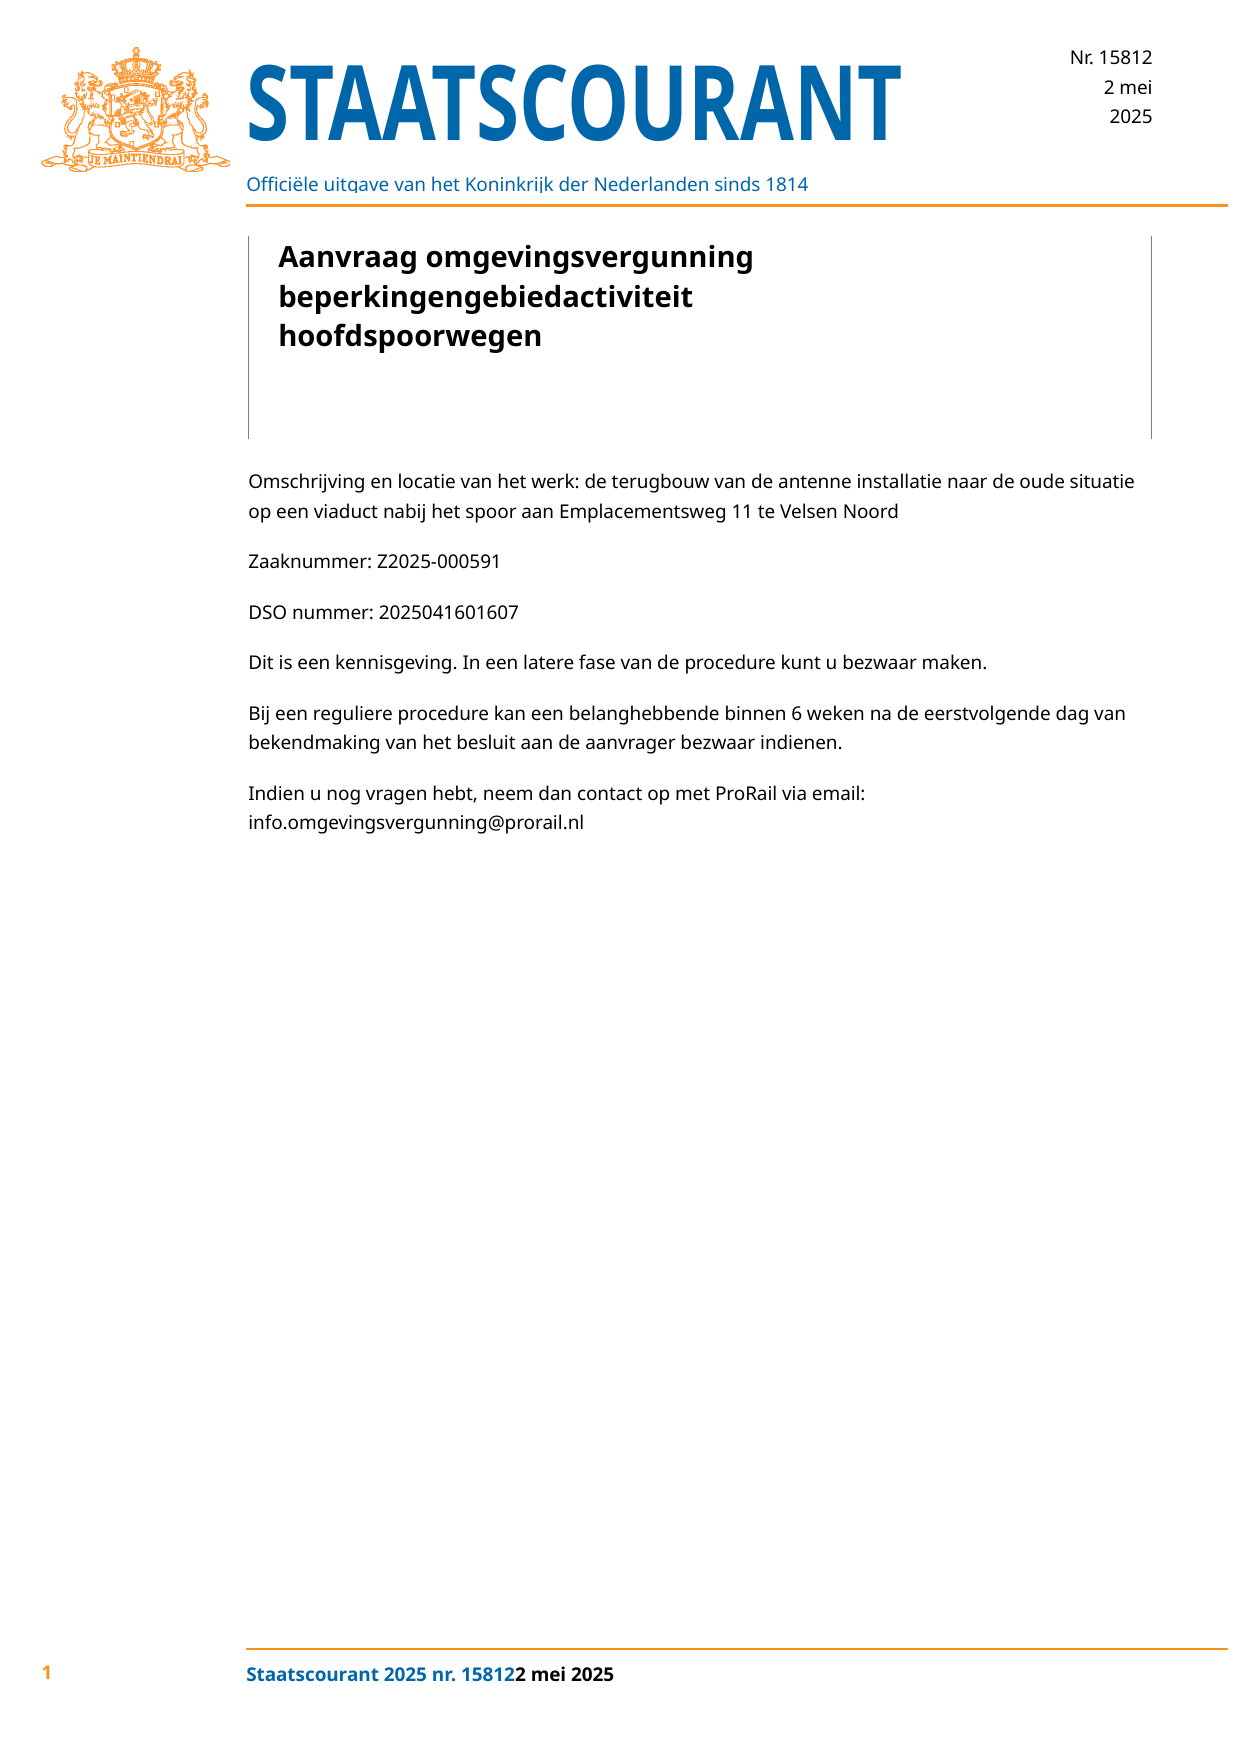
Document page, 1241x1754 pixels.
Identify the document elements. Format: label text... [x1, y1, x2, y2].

table_header [850, 414, 1151, 439]
table_header [1090, 236, 1151, 413]
picture [912, 236, 1090, 414]
text Omschrijving en locatie van het werk: de terugbouw van de antenne installatie naar de oude situatie op een viaduct nabij het spoor aan Emplacementsweg 11 te Velsen Noord [248, 469, 1152, 524]
text Bij een reguliere procedure kan een belanghebbende binnen 6 weken na de eerstvolgende dag van bekendmaking van het besluit aan de aanvrager bezwaar indienen. [248, 700, 1152, 755]
picture [41, 47, 231, 172]
table_header Aanvraag omgevingsvergunning beperkingengebiedactiviteit hoofdspoorwegen [249, 236, 850, 439]
text Zaaknummer: Z2025-000591 [248, 549, 1152, 574]
table_header [850, 236, 912, 413]
text Indien u nog vragen hebt, neem dan contact op met ProRail via email: info.omgevingsvergunning@prorail.nl [248, 780, 1152, 835]
text DSO nummer: 2025041601607 [248, 599, 1152, 625]
text Dit is een kennisgeving. In een latere fase van de procedure kunt u bezwaar maken. [248, 649, 1152, 675]
